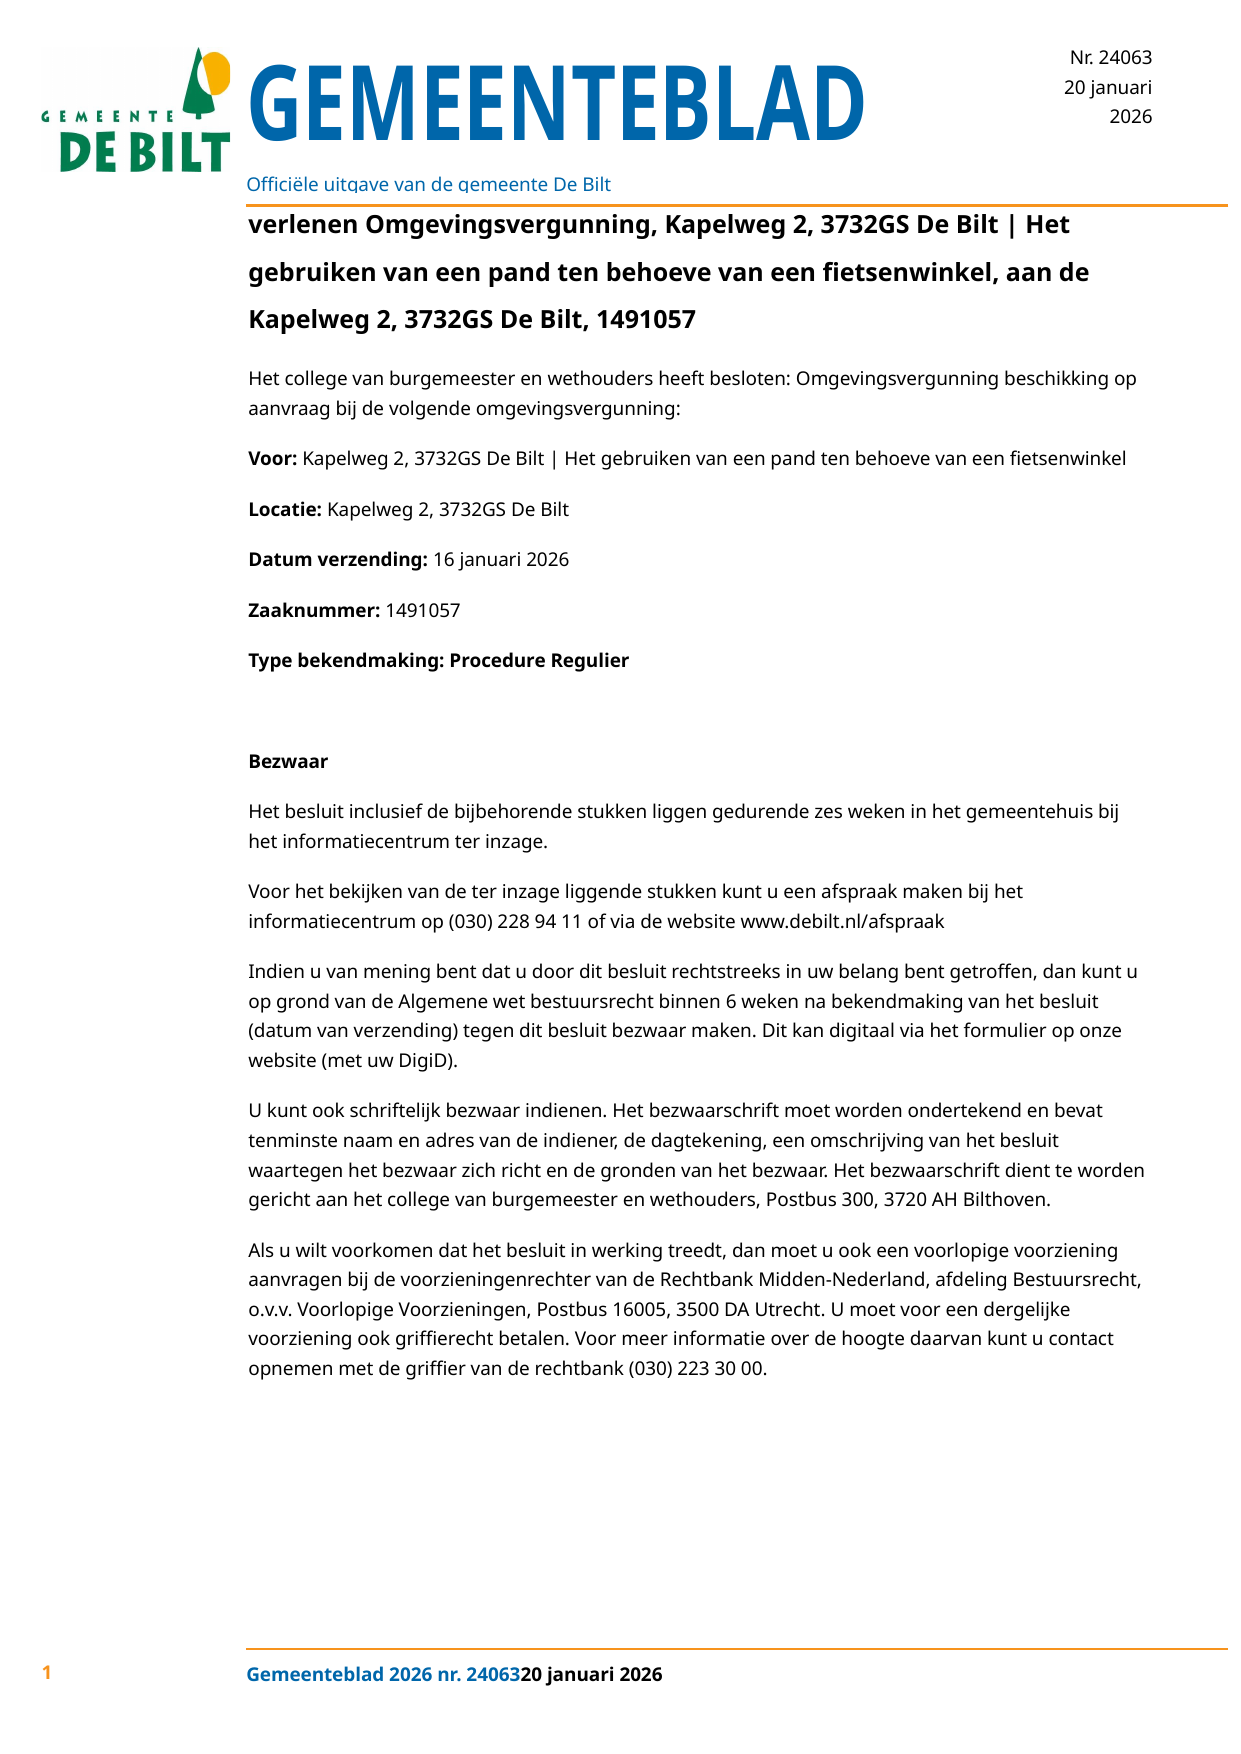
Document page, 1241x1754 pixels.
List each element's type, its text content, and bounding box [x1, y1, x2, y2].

text Voor: Kapelweg 2, 3732GS De Bilt | Het gebruiken van een pand ten behoeve van een fietsenwinkel [248, 446, 1152, 471]
text Het besluit inclusief de bijbehorende stukken liggen gedurende zes weken in het gemeentehuis bij het informatiecentrum ter inzage. [248, 798, 1152, 854]
text Als u wilt voorkomen dat het besluit in werking treedt, dan moet u ook een voorlopige voorziening aanvragen bij de voorzieningenrechter van de Rechtbank Midden-Nederland, afdeling Bestuursrecht, o.v.v. Voorlopige Voorzieningen, Postbus 16005, 3500 DA Utrecht. U moet voor een dergelijke voorziening ook griffierecht betalen. Voor meer informatie over de hoogte daarvan kunt u contact opnemen met de griffier van de rechtbank (030) 223 30 00. [248, 1237, 1152, 1381]
text Type bekendmaking: Procedure Regulier [248, 647, 1152, 673]
text Locatie: Kapelweg 2, 3732GS De Bilt [248, 496, 1152, 522]
text Het college van burgemeester en wethouders heeft besloten: Omgevingsvergunning beschikking op aanvraag bij de volgende omgevingsvergunning: [248, 366, 1152, 421]
text Zaaknummer: 1491057 [248, 597, 1152, 622]
text Voor het bekijken van de ter inzage liggende stukken kunt u een afspraak maken bij het informatiecentrum op (030) 228 94 11 of via de website www.debilt.nl/afspraak [248, 878, 1152, 934]
text verlenen Omgevingsvergunning, Kapelweg 2, 3732GS De Bilt | Het gebruiken van een pand ten behoeve van een fietsenwinkel, aan de Kapelweg 2, 3732GS De Bilt, 1491057 [248, 207, 1152, 336]
text Bezwaar [248, 748, 1152, 774]
picture [41, 47, 231, 172]
text Datum verzending: 16 januari 2026 [248, 546, 1152, 572]
text Indien u van mening bent dat u door dit besluit rechtstreeks in uw belang bent getroffen, dan kunt u op grond van de Algemene wet bestuursrecht binnen 6 weken na bekendmaking van het besluit (datum van verzending) tegen dit besluit bezwaar maken. Dit kan digitaal via het formulier op onze website (met uw DigiD). [248, 958, 1152, 1073]
text U kunt ook schriftelijk bezwaar indienen. Het bezwaarschrift moet worden ondertekend en bevat tenminste naam en adres van de indiener, de dagtekening, een omschrijving van het besluit waartegen het bezwaar zich richt en de gronden van het bezwaar. Het bezwaarschrift dient te worden gericht aan het college van burgemeester en wethouders, Postbus 300, 3720 AH Bilthoven. [248, 1098, 1152, 1212]
